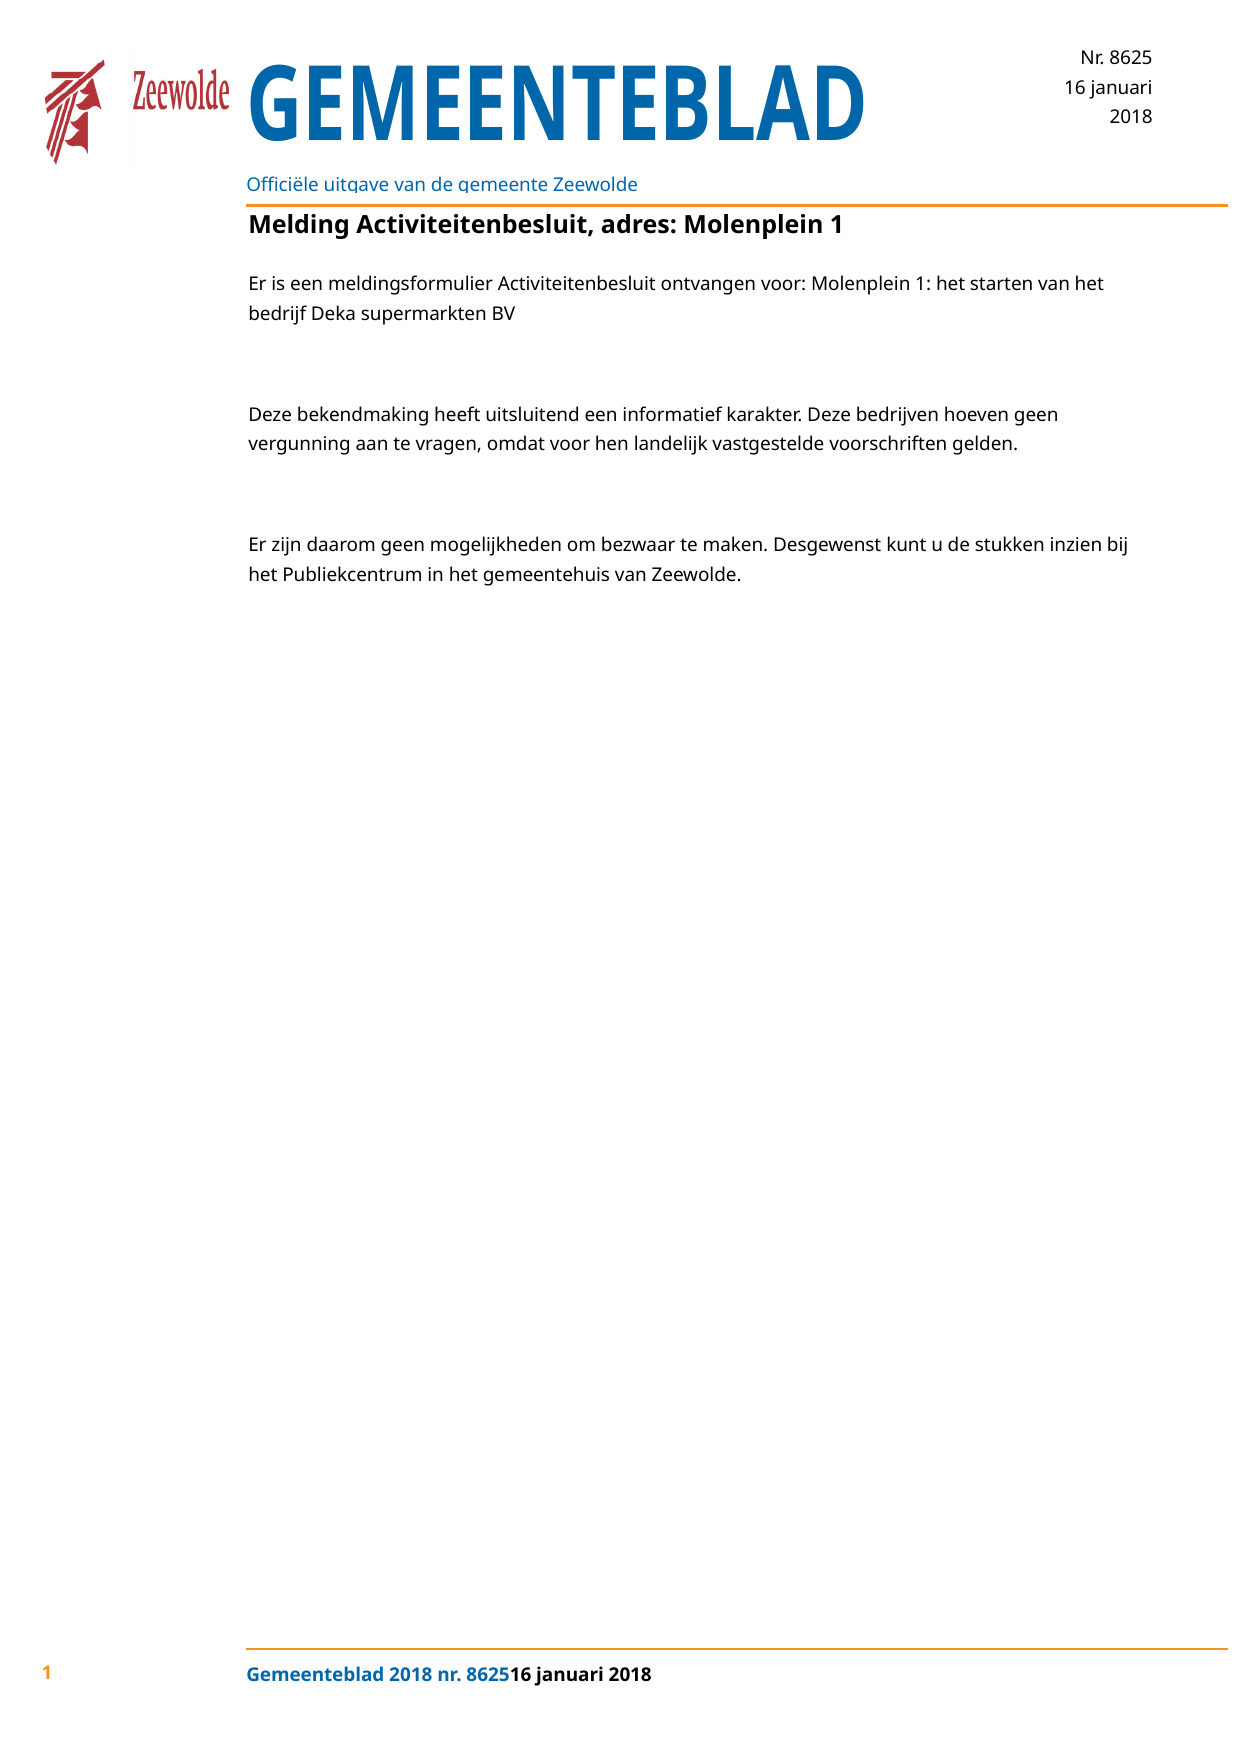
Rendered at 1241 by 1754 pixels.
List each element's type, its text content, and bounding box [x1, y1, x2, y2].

text Er is een meldingsformulier Activiteitenbesluit ontvangen voor: Molenplein 1: het starten van het bedrijf Deka supermarkten BV [248, 270, 1152, 326]
text Deze bekendmaking heeft uitsluitend een informatief karakter. Deze bedrijven hoeven geen vergunning aan te vragen, omdat voor hen landelijk vastgestelde voorschriften gelden. [248, 401, 1152, 456]
text Melding Activiteitenbesluit, adres: Molenplein 1 [248, 207, 1152, 241]
text Er zijn daarom geen mogelijkheden om bezwaar te maken. Desgewenst kunt u de stukken inzien bij het Publiekcentrum in het gemeentehuis van Zeewolde. [248, 531, 1152, 586]
picture [41, 47, 231, 172]
